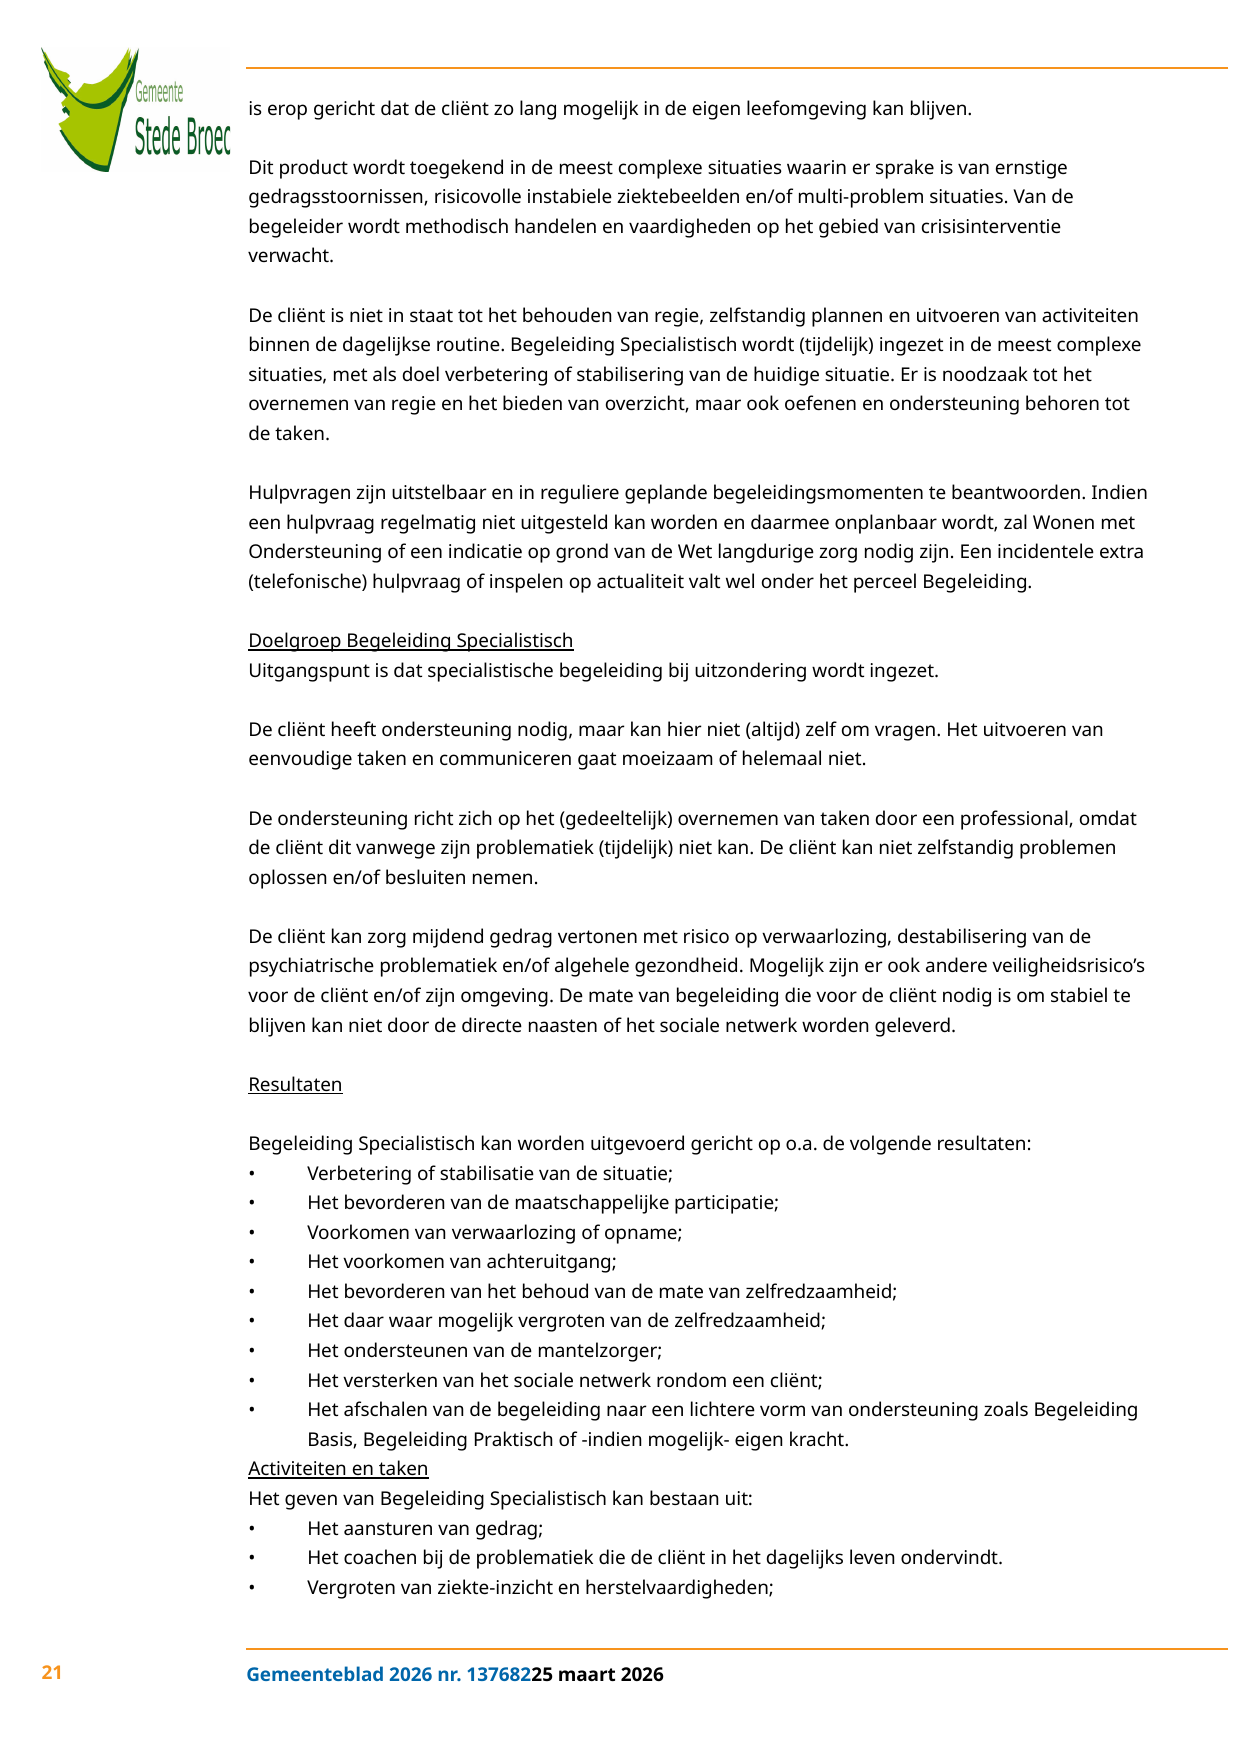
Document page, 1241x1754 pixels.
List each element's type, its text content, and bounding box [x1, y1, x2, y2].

text Het geven van Begeleiding Specialistisch kan bestaan uit: [248, 1485, 1152, 1511]
text De cliënt heeft ondersteuning nodig, maar kan hier niet (altijd) zelf om vragen. Het uitvoeren van eenvoudige taken en communiceren gaat moeizaam of helemaal niet. [248, 716, 1152, 771]
list Het versterken van het sociale netwerk rondom een cliënt; [248, 1367, 1152, 1393]
list Vergroten van ziekte-inzicht en herstelvaardigheden; [248, 1574, 1152, 1600]
text is erop gericht dat de cliënt zo lang mogelijk in de eigen leefomgeving kan blijven. [248, 95, 1152, 121]
list Het voorkomen van achteruitgang; [248, 1248, 1152, 1274]
text De ondersteuning richt zich op het (gedeeltelijk) overnemen van taken door een professional, omdat de cliënt dit vanwege zijn problematiek (tijdelijk) niet kan. De cliënt kan niet zelfstandig problemen oplossen en/of besluiten nemen. [248, 805, 1152, 890]
list Het bevorderen van de maatschappelijke participatie; [248, 1189, 1152, 1215]
list Het aansturen van gedrag; [248, 1515, 1152, 1541]
text Dit product wordt toegekend in de meest complexe situaties waarin er sprake is van ernstige gedragsstoornissen, risicovolle instabiele ziektebeelden en/of multi-problem situaties. Van de begeleider wordt methodisch handelen en vaardigheden op het gebied van crisisinterventie verwacht. [248, 154, 1152, 268]
list Het bevorderen van het behoud van de mate van zelfredzaamheid; [248, 1278, 1152, 1304]
text Hulpvragen zijn uitstelbaar en in reguliere geplande begeleidingsmomenten te beantwoorden. Indien een hulpvraag regelmatig niet uitgesteld kan worden en daarmee onplanbaar wordt, zal Wonen met Ondersteuning of een indicatie op grond van de Wet langdurige zorg nodig zijn. Een incidentele extra (telefonische) hulpvraag of inspelen op actualiteit valt wel onder het perceel Begeleiding. [248, 479, 1152, 594]
list Voorkomen van verwaarlozing of opname; [248, 1219, 1152, 1245]
list Het coachen bij de problematiek die de cliënt in het dagelijks leven ondervindt. [248, 1544, 1152, 1570]
list Verbetering of stabilisatie van de situatie; [248, 1160, 1152, 1186]
text De cliënt is niet in staat tot het behouden van regie, zelfstandig plannen en uitvoeren van activiteiten binnen de dagelijkse routine. Begeleiding Specialistisch wordt (tijdelijk) ingezet in de meest complexe situaties, met als doel verbetering of stabilisering van de huidige situatie. Er is noodzaak tot het overnemen van regie en het bieden van overzicht, maar ook oefenen en ondersteuning behoren tot de taken. [248, 302, 1152, 446]
text De cliënt kan zorg mijdend gedrag vertonen met risico op verwaarlozing, destabilisering van de psychiatrische problematiek en/of algehele gezondheid. Mogelijk zijn er ook andere veiligheidsrisico’s voor de cliënt en/of zijn omgeving. De mate van begeleiding die voor de cliënt nodig is om stabiel te blijven kan niet door de directe naasten of het sociale netwerk worden geleverd. [248, 923, 1152, 1038]
list Het afschalen van de begeleiding naar een lichtere vorm van ondersteuning zoals Begeleiding Basis, Begeleiding Praktisch of -indien mogelijk- eigen kracht. [248, 1396, 1152, 1452]
text Uitgangspunt is dat specialistische begeleiding bij uitzondering wordt ingezet. [248, 657, 1152, 683]
text Begeleiding Specialistisch kan worden uitgevoerd gericht op o.a. de volgende resultaten: [248, 1130, 1152, 1156]
picture [41, 47, 231, 172]
text Resultaten [248, 1071, 1152, 1097]
text Doelgroep Begeleiding Specialistisch [248, 627, 1152, 653]
text Activiteiten en taken [248, 1456, 1152, 1481]
list Het daar waar mogelijk vergroten van de zelfredzaamheid; [248, 1308, 1152, 1333]
list Het ondersteunen van de mantelzorger; [248, 1337, 1152, 1363]
